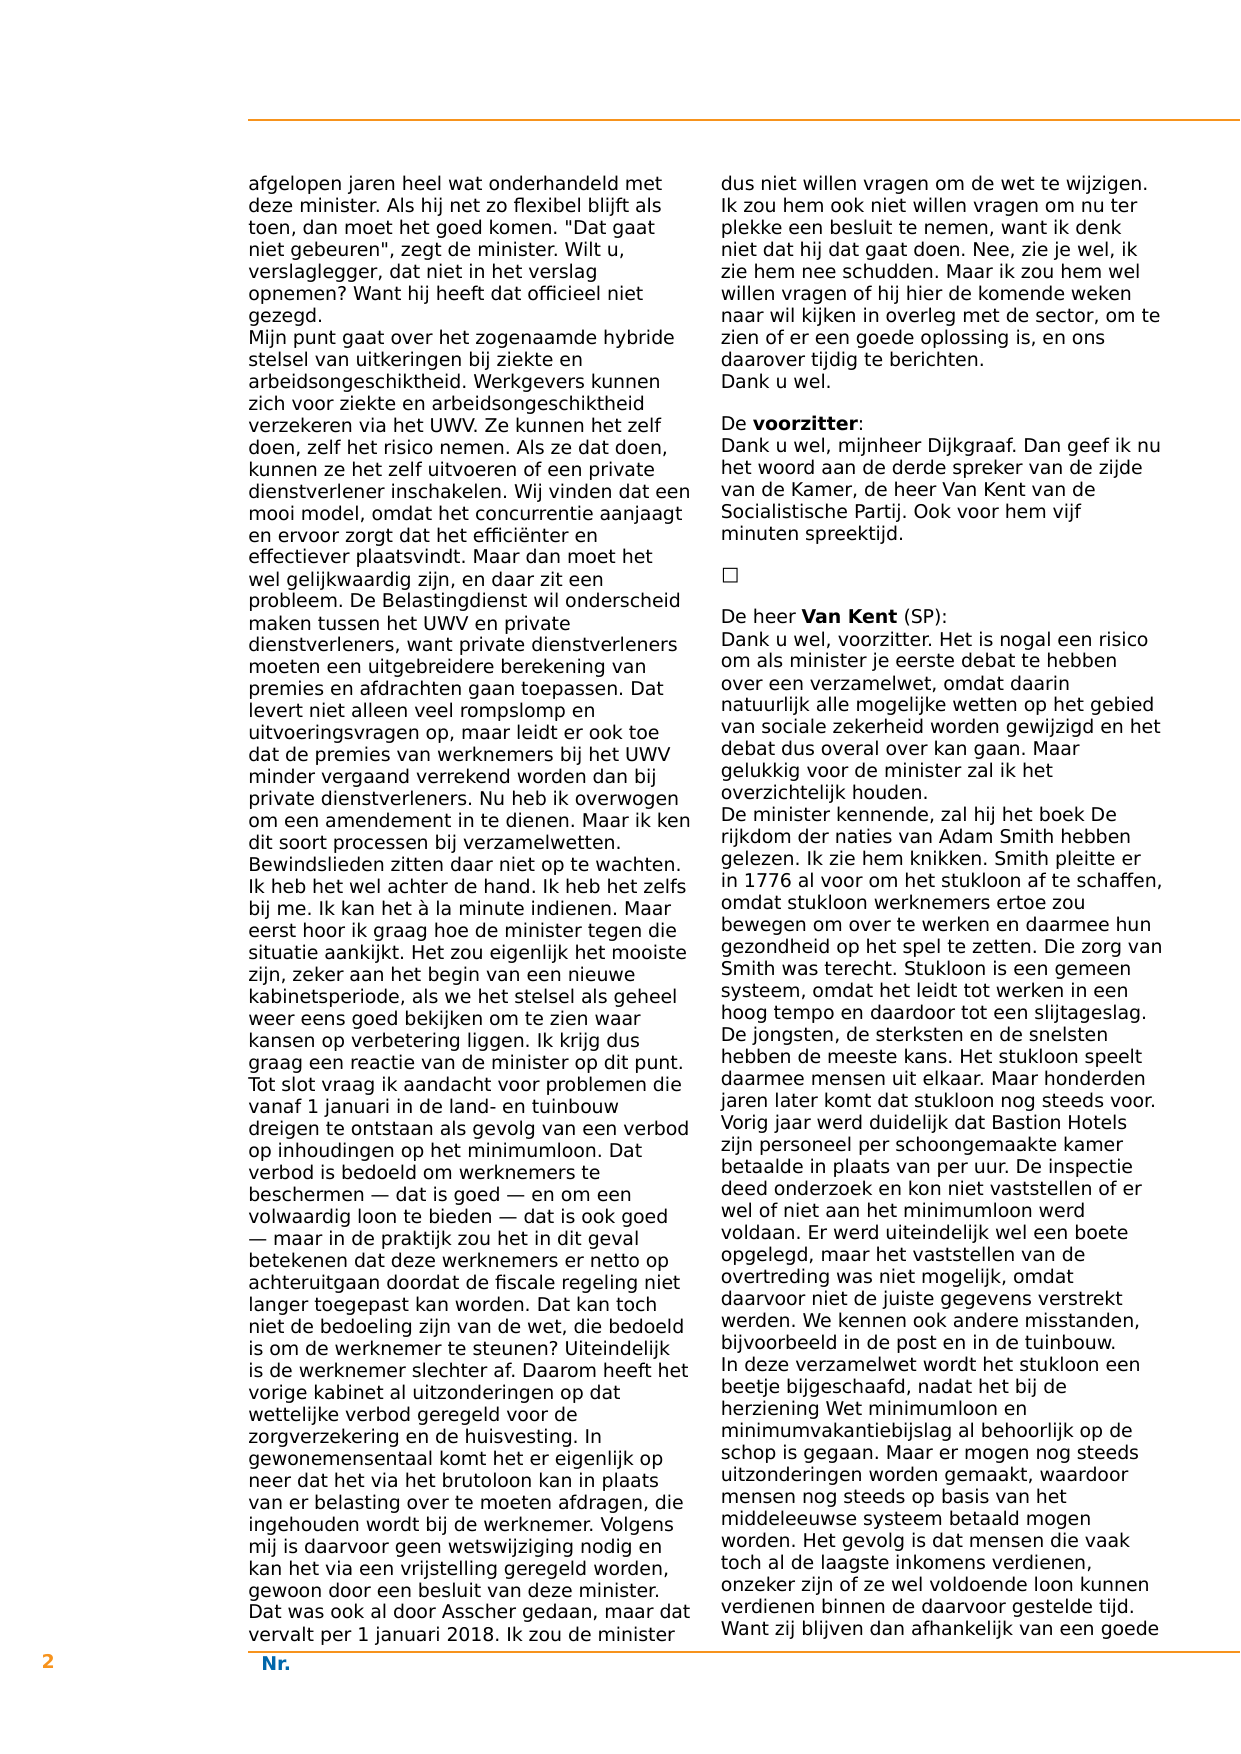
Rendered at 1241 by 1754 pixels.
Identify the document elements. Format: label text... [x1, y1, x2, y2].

text ⬜ [721, 564, 1163, 586]
text Mijn punt gaat over het zogenaamde hybride stelsel van uitkeringen bij ziekte en arbeidsongeschiktheid. Werkgevers kunnen zich voor ziekte en arbeidsongeschiktheid verzekeren via het UWV. Ze kunnen het zelf doen, zelf het risico nemen. Als ze dat doen, kunnen ze het zelf uitvoeren of een private dienstverlener inschakelen. Wij vinden dat een mooi model, omdat het concurrentie aanjaagt en ervoor zorgt dat het efficiënter en effectiever plaatsvindt. Maar dan moet het wel gelijkwaardig zijn, en daar zit een probleem. De Belastingdienst wil onderscheid maken tussen het UWV en private dienstverleners, want private dienstverleners moeten een uitgebreidere berekening van premies en afdrachten gaan toepassen. Dat levert niet alleen veel rompslomp en uitvoeringsvragen op, maar leidt er ook toe dat de premies van werknemers bij het UWV minder vergaand verrekend worden dan bij private dienstverleners. Nu heb ik overwogen om een amendement in te dienen. Maar ik ken dit soort processen bij verzamelwetten. Bewindslieden zitten daar niet op te wachten. Ik heb het wel achter de hand. Ik heb het zelfs bij me. Ik kan het à la minute indienen. Maar eerst hoor ik graag hoe de minister tegen die situatie aankijkt. Het zou eigenlijk het mooiste zijn, zeker aan het begin van een nieuwe kabinetsperiode, als we het stelsel als geheel weer eens goed bekijken om te zien waar kansen op verbetering liggen. Ik krijg dus graag een reactie van de minister op dit punt. [248, 327, 691, 1074]
text Dank u wel. [721, 371, 1163, 393]
text Dank u wel, voorzitter. Het is nogal een risico om als minister je eerste debat te hebben over een verzamelwet, omdat daarin natuurlijk alle mogelijke wetten op het gebied van sociale zekerheid worden gewijzigd en het debat dus overal over kan gaan. Maar gelukkig voor de minister zal ik het overzichtelijk houden. [721, 628, 1163, 804]
text Dank u wel, mijnheer Dijkgraaf. Dan geef ik nu het woord aan de derde spreker van de zijde van de Kamer, de heer Van Kent van de Socialistische Partij. Ook voor hem vijf minuten spreektijd. [721, 434, 1163, 544]
text In deze verzamelwet wordt het stukloon een beetje bijgeschaafd, nadat het bij de herziening Wet minimumloon en minimumvakantiebijslag al behoorlijk op de schop is gegaan. Maar er mogen nog steeds uitzonderingen worden gemaakt, waardoor mensen nog steeds op basis van het middeleeuwse systeem betaald mogen worden. Het gevolg is dat mensen die vaak toch al de laagste inkomens verdienen, onzeker zijn of ze wel voldoende loon kunnen verdienen binnen de daarvoor gestelde tijd. Want zij blijven dan afhankelijk van een goede [721, 1354, 1163, 1639]
text dus niet willen vragen om de wet te wijzigen. Ik zou hem ook niet willen vragen om nu ter plekke een besluit te nemen, want ik denk niet dat hij dat gaat doen. Nee, zie je wel, ik zie hem nee schudden. Maar ik zou hem wel willen vragen of hij hier de komende weken naar wil kijken in overleg met de sector, om te zien of er een goede oplossing is, en ons daarover tijdig te berichten. [721, 173, 1163, 371]
text afgelopen jaren heel wat onderhandeld met deze minister. Als hij net zo flexibel blijft als toen, dan moet het goed komen. "Dat gaat niet gebeuren", zegt de minister. Wilt u, verslaglegger, dat niet in het verslag opnemen? Want hij heeft dat officieel niet gezegd. [248, 173, 691, 327]
text De voorzitter: [721, 413, 1163, 434]
text De heer Van Kent (SP): [721, 606, 1163, 628]
text Tot slot vraag ik aandacht voor problemen die vanaf 1 januari in de land- en tuinbouw dreigen te ontstaan als gevolg van een verbod op inhoudingen op het minimumloon. Dat verbod is bedoeld om werknemers te beschermen — dat is goed — en om een volwaardig loon te bieden — dat is ook goed — maar in de praktijk zou het in dit geval betekenen dat deze werknemers er netto op achteruitgaan doordat de fiscale regeling niet langer toegepast kan worden. Dat kan toch niet de bedoeling zijn van de wet, die bedoeld is om de werknemer te steunen? Uiteindelijk is de werknemer slechter af. Daarom heeft het vorige kabinet al uitzonderingen op dat wettelijke verbod geregeld voor de zorgverzekering en de huisvesting. In gewonemensentaal komt het er eigenlijk op neer dat het via het brutoloon kan in plaats van er belasting over te moeten afdragen, die ingehouden wordt bij de werknemer. Volgens mij is daarvoor geen wetswijziging nodig en kan het via een vrijstelling geregeld worden, gewoon door een besluit van deze minister. Dat was ook al door Asscher gedaan, maar dat vervalt per 1 januari 2018. Ik zou de minister [248, 1074, 691, 1645]
text De minister kennende, zal hij het boek De rijkdom der naties van Adam Smith hebben gelezen. Ik zie hem knikken. Smith pleitte er in 1776 al voor om het stukloon af te schaffen, omdat stukloon werknemers ertoe zou bewegen om over te werken en daarmee hun gezondheid op het spel te zetten. Die zorg van Smith was terecht. Stukloon is een gemeen systeem, omdat het leidt tot werken in een hoog tempo en daardoor tot een slijtageslag. De jongsten, de sterksten en de snelsten hebben de meeste kans. Het stukloon speelt daarmee mensen uit elkaar. Maar honderden jaren later komt dat stukloon nog steeds voor. Vorig jaar werd duidelijk dat Bastion Hotels zijn personeel per schoongemaakte kamer betaalde in plaats van per uur. De inspectie deed onderzoek en kon niet vaststellen of er wel of niet aan het minimumloon werd voldaan. Er werd uiteindelijk wel een boete opgelegd, maar het vaststellen van de overtreding was niet mogelijk, omdat daarvoor niet de juiste gegevens verstrekt werden. We kennen ook andere misstanden, bijvoorbeeld in de post en in de tuinbouw. [721, 804, 1163, 1354]
